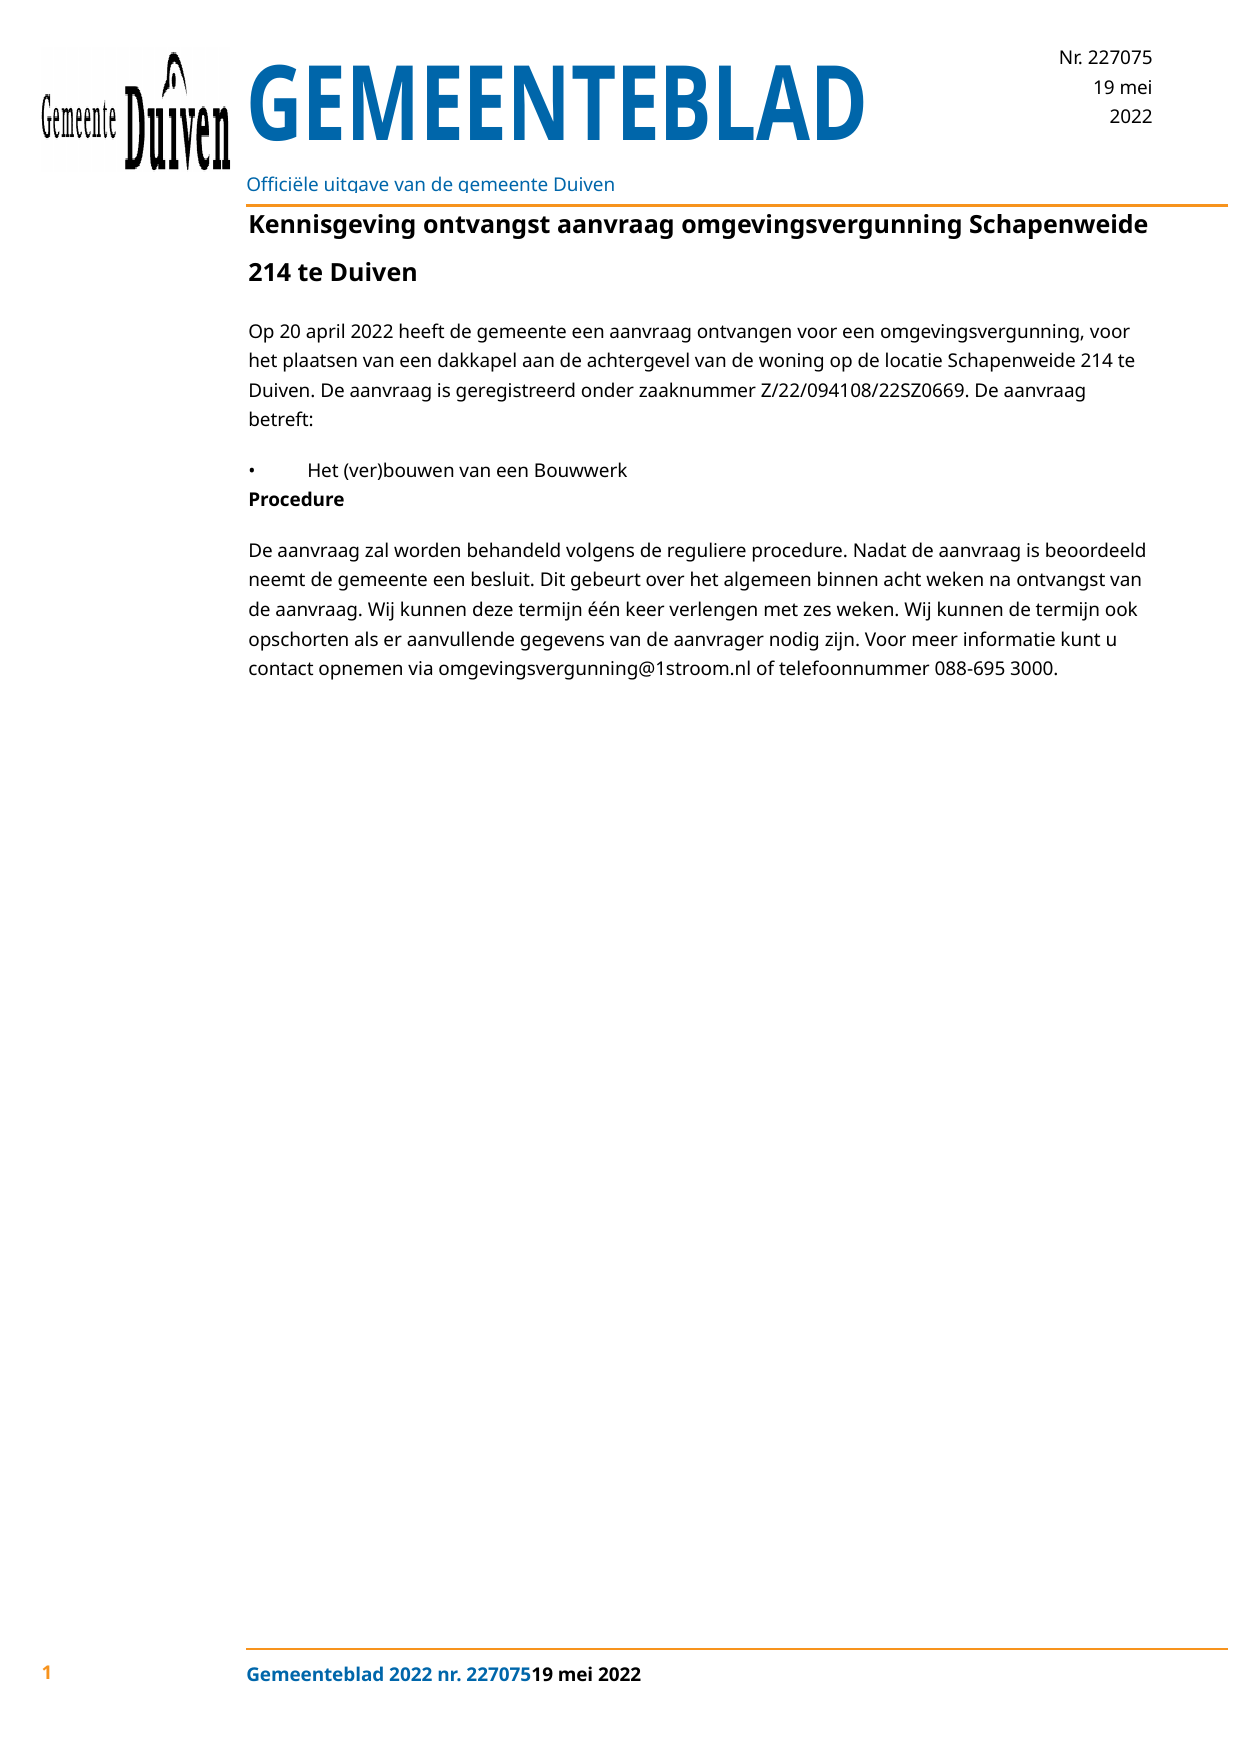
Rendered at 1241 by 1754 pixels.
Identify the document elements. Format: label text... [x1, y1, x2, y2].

text Op 20 april 2022 heeft de gemeente een aanvraag ontvangen voor een omgevingsvergunning, voor het plaatsen van een dakkapel aan de achtergevel van de woning op de locatie Schapenweide 214 te Duiven. De aanvraag is geregistreerd onder zaaknummer Z/22/094108/22SZ0669. De aanvraag betreft: [248, 318, 1152, 432]
text De aanvraag zal worden behandeld volgens de reguliere procedure. Nadat de aanvraag is beoordeeld neemt de gemeente een besluit. Dit gebeurt over het algemeen binnen acht weken na ontvangst van de aanvraag. Wij kunnen deze termijn één keer verlengen met zes weken. Wij kunnen de termijn ook opschorten als er aanvullende gegevens van de aanvrager nodig zijn. Voor meer informatie kunt u contact opnemen via omgevingsvergunning@1stroom.nl of telefoonnummer 088-695 3000. [248, 537, 1152, 681]
text Kennisgeving ontvangst aanvraag omgevingsvergunning Schapenweide 214 te Duiven [248, 207, 1152, 288]
list Het (ver)bouwen van een Bouwwerk [248, 457, 1152, 483]
text Procedure [248, 487, 1152, 512]
picture [41, 47, 231, 172]
